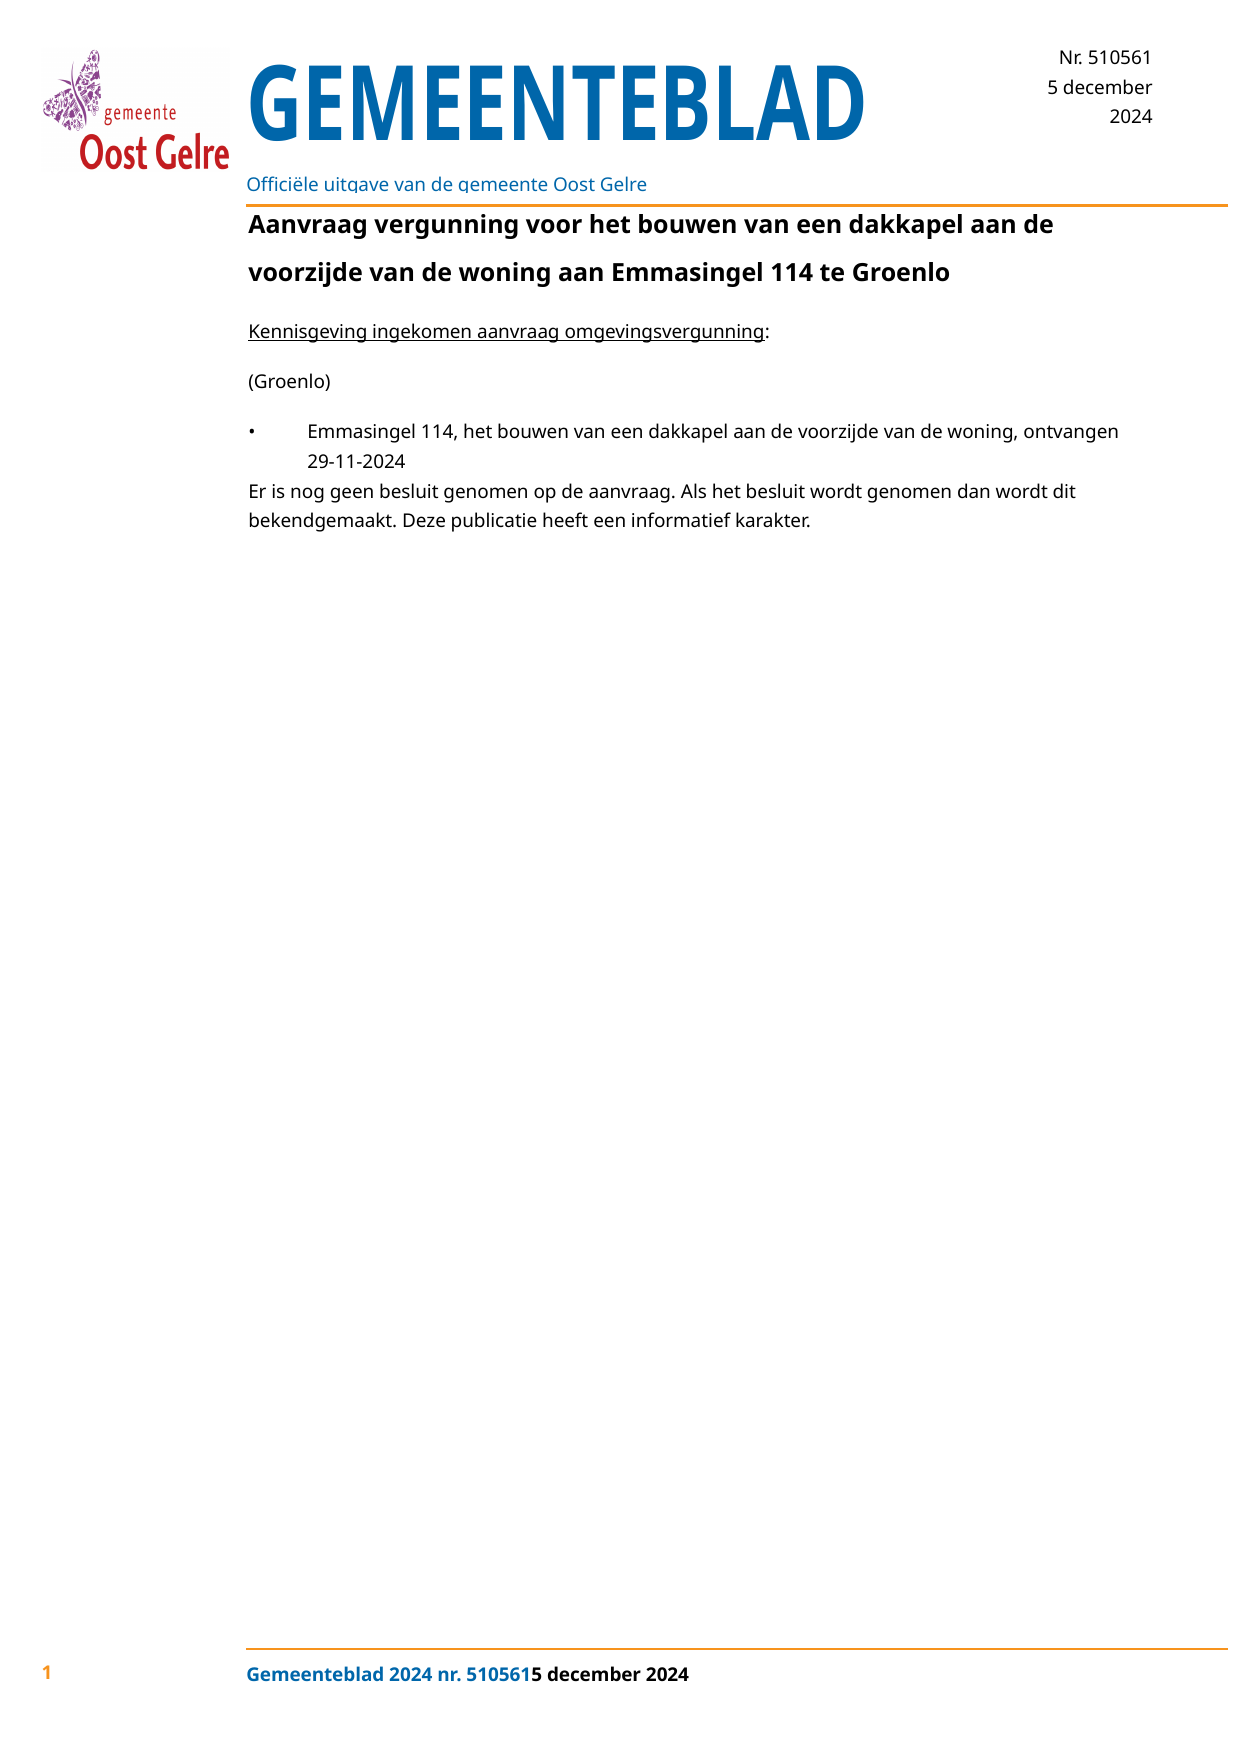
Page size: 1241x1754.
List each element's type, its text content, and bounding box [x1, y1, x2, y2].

text Kennisgeving ingekomen aanvraag omgevingsvergunning: [248, 318, 1152, 344]
text (Groenlo) [248, 368, 1152, 394]
text Er is nog geen besluit genomen op de aanvraag. Als het besluit wordt genomen dan wordt dit bekendgemaakt. Deze publicatie heeft een informatief karakter. [248, 478, 1152, 533]
text Aanvraag vergunning voor het bouwen van een dakkapel aan de voorzijde van de woning aan Emmasingel 114 te Groenlo [248, 207, 1152, 288]
picture [41, 47, 231, 172]
list Emmasingel 114, het bouwen van een dakkapel aan de voorzijde van de woning, ontvangen 29-11-2024 [248, 419, 1152, 474]
